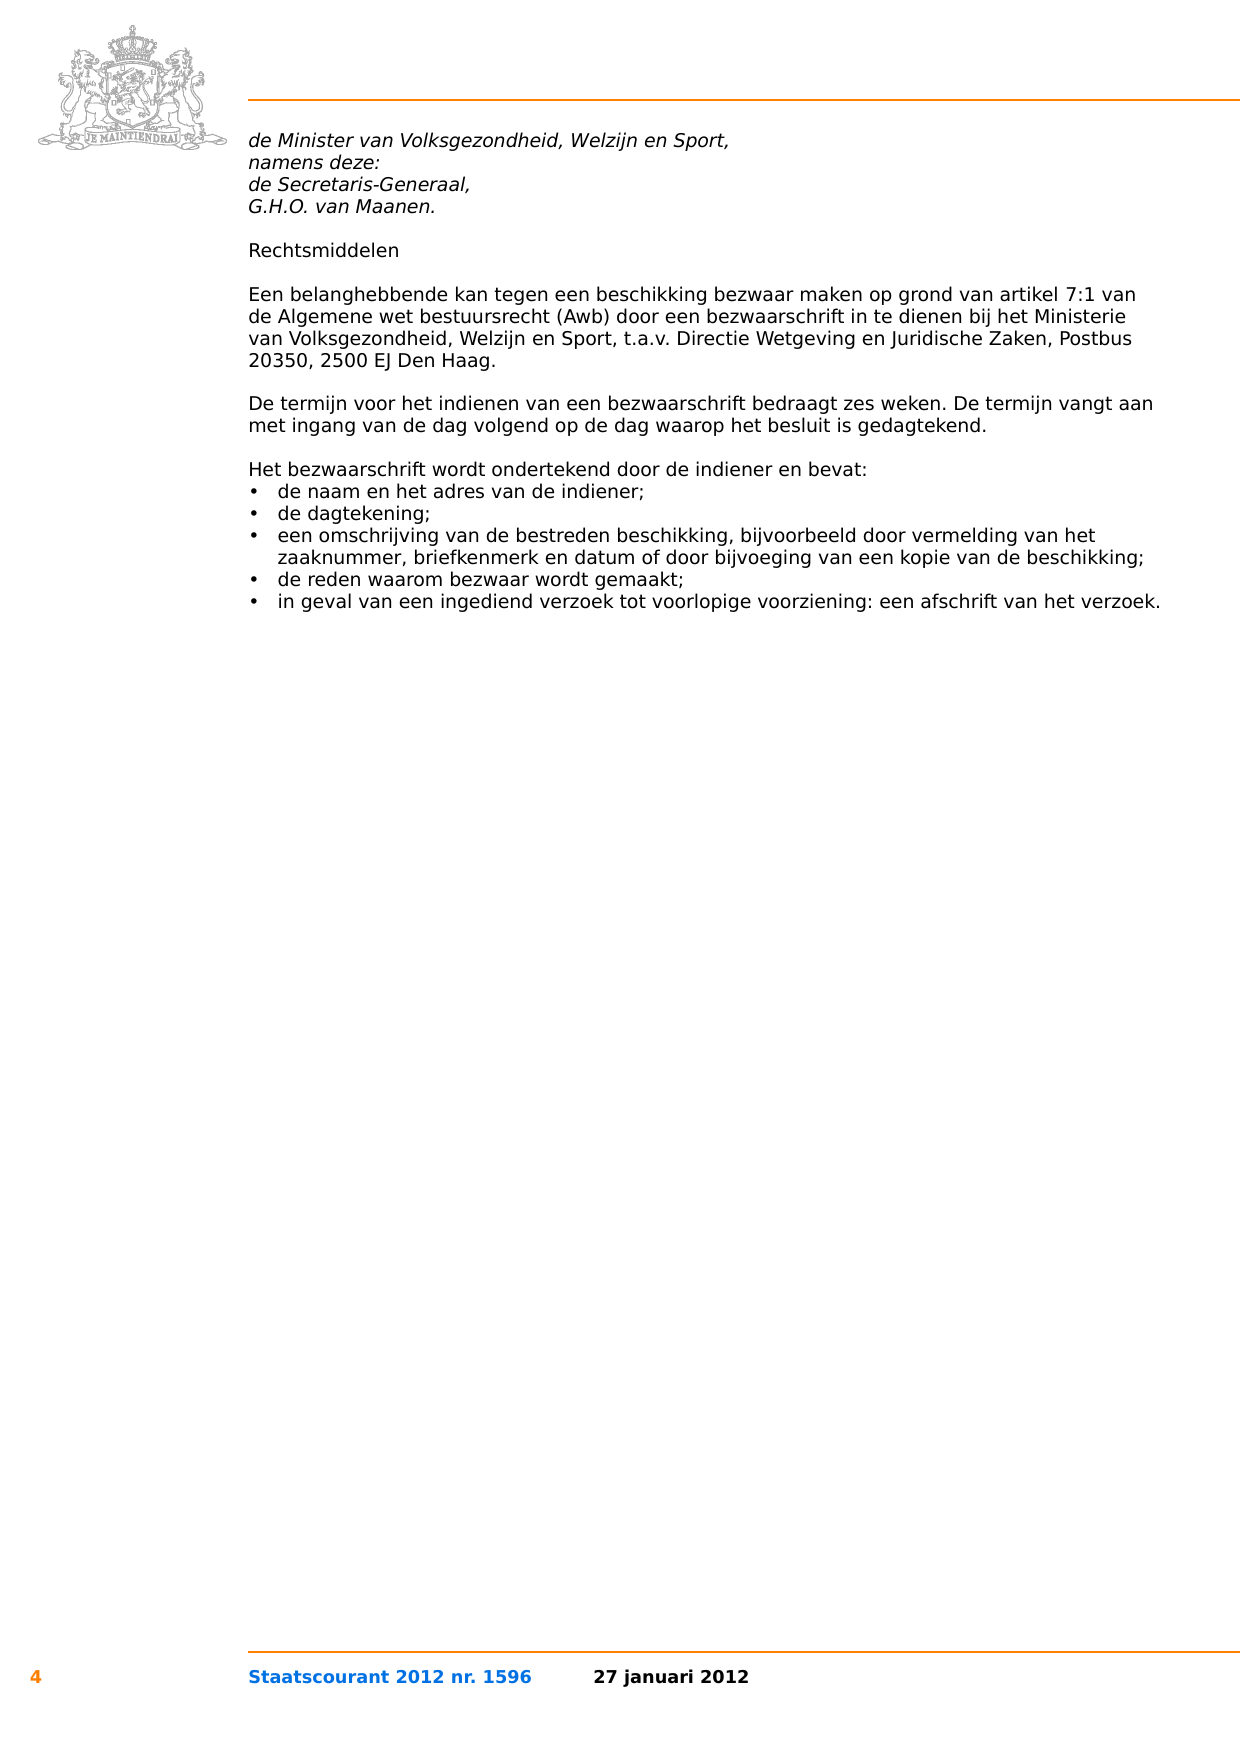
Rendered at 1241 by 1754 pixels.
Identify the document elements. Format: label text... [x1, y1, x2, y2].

text • de dagtekening; [248, 503, 1163, 525]
text • een omschrijving van de bestreden beschikking, bijvoorbeeld door vermelding van het zaaknummer, briefkenmerk en datum of door bijvoeging van een kopie van de beschikking; [248, 525, 1163, 569]
text de Minister van Volksgezondheid, Welzijn en Sport, namens deze: de Secretaris-Generaal, G.H.O. van Maanen. [248, 130, 1163, 218]
text Een belanghebbende kan tegen een beschikking bezwaar maken op grond van artikel 7:1 van de Algemene wet bestuursrecht (Awb) door een bezwaarschrift in te dienen bij het Ministerie van Volksgezondheid, Welzijn en Sport, t.a.v. Directie Wetgeving en Juridische Zaken, Postbus 20350, 2500 EJ Den Haag. [248, 283, 1163, 371]
text • de reden waarom bezwaar wordt gemaakt; [248, 569, 1163, 591]
picture [38, 25, 227, 150]
text De termijn voor het indienen van een bezwaarschrift bedraagt zes weken. De termijn vangt aan met ingang van de dag volgend op de dag waarop het besluit is gedagtekend. [248, 393, 1163, 437]
text Rechtsmiddelen [248, 240, 1163, 262]
text Het bezwaarschrift wordt ondertekend door de indiener en bevat: [248, 459, 1163, 481]
text • de naam en het adres van de indiener; [248, 481, 1163, 503]
text • in geval van een ingediend verzoek tot voorlopige voorziening: een afschrift van het verzoek. [248, 591, 1163, 613]
